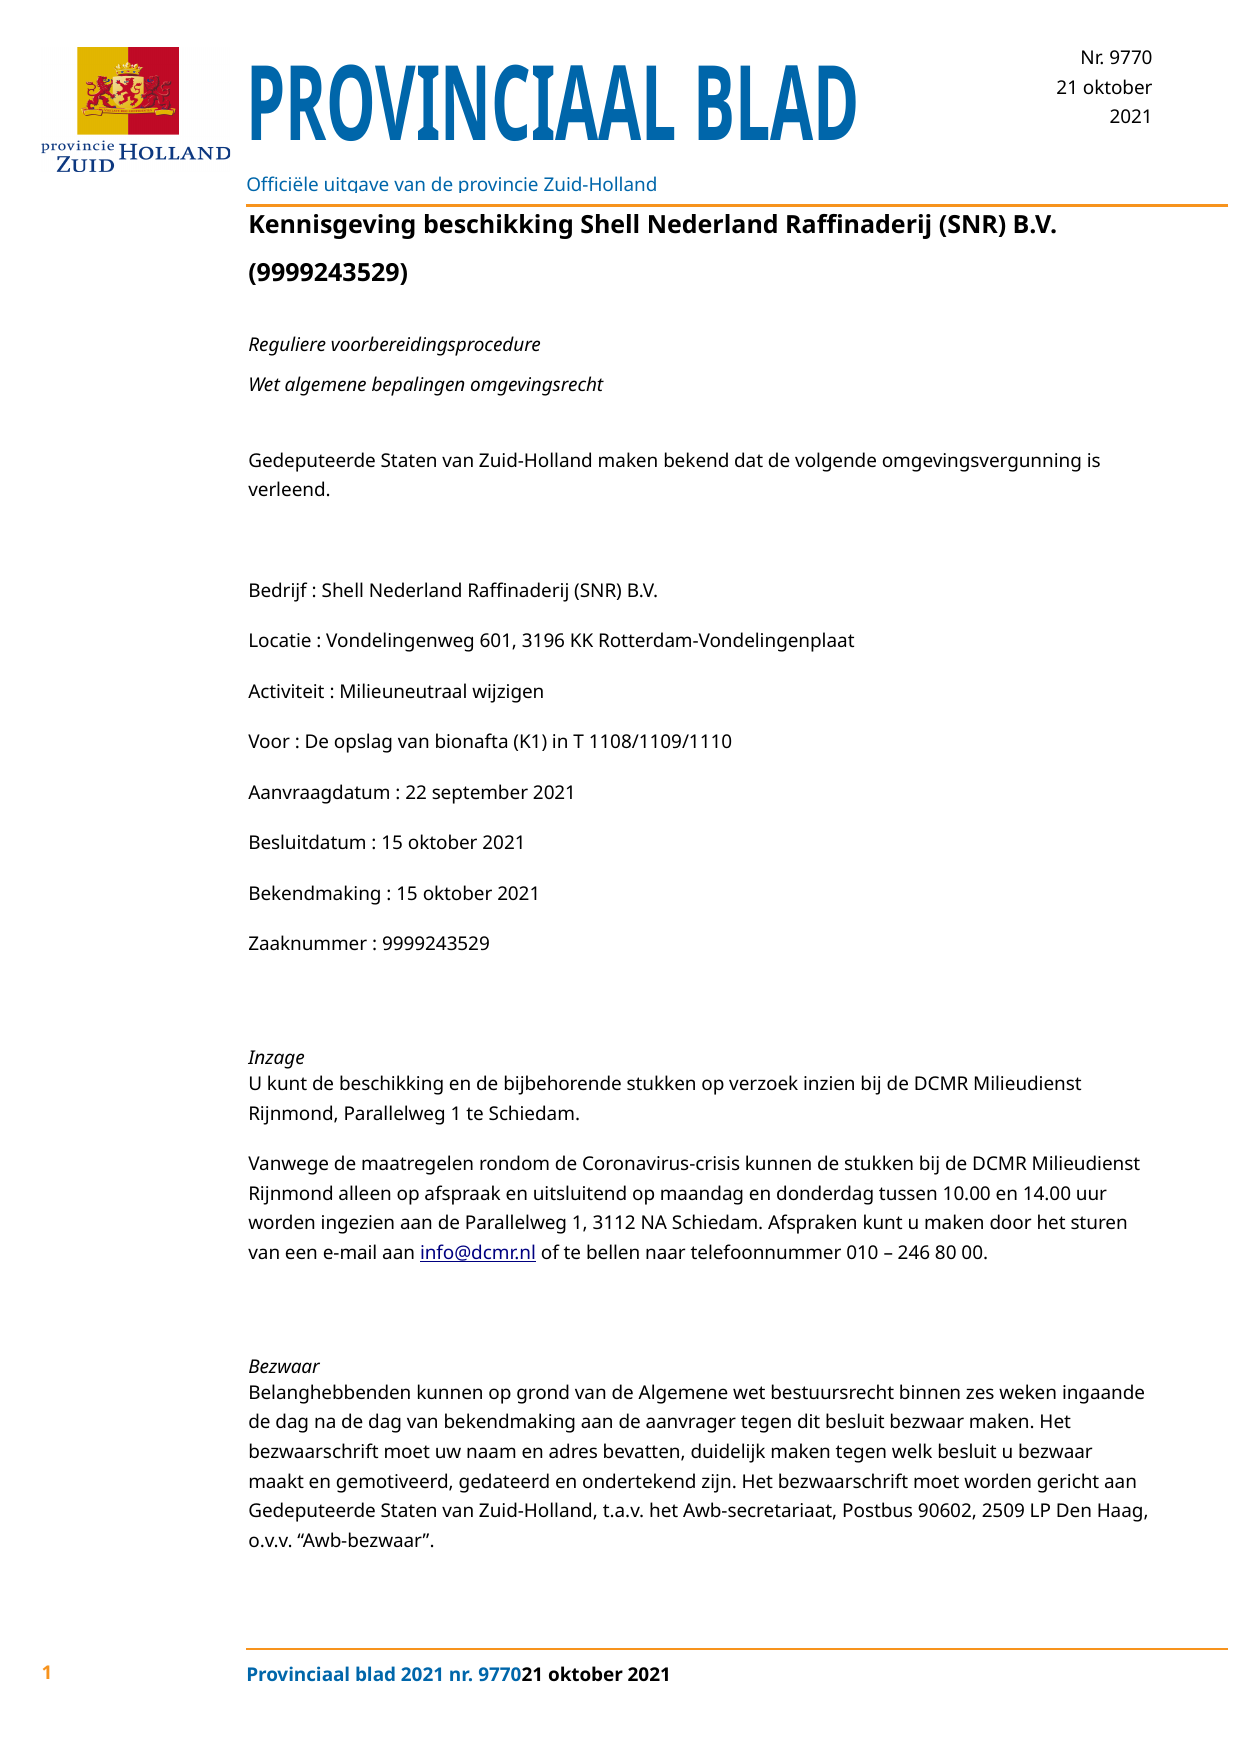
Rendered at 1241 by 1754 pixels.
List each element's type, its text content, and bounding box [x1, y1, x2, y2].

text Vanwege de maatregelen rondom de Coronavirus-crisis kunnen de stukken bij de DCMR Milieudienst Rijnmond alleen op afspraak en uitsluitend op maandag en donderdag tussen 10.00 en 14.00 uur worden ingezien aan de Parallelweg 1, 3112 NA Schiedam. Afspraken kunt u maken door het sturen van een e-mail aan info@dcmr.nl of te bellen naar telefoonnummer 010 – 246 80 00. [248, 1150, 1152, 1265]
text Kennisgeving beschikking Shell Nederland Raffinaderij (SNR) B.V. (9999243529) [248, 207, 1152, 288]
text Inzage [248, 1044, 1152, 1070]
text Wet algemene bepalingen omgevingsrecht [248, 371, 1152, 396]
text Bezwaar [248, 1353, 1152, 1379]
text Activiteit : Milieuneutraal wijzigen [248, 678, 1152, 704]
text Gedeputeerde Staten van Zuid-Holland maken bekend dat de volgende omgevingsvergunning is verleend. [248, 447, 1152, 502]
text Voor : De opslag van bionafta (K1) in T 1108/1109/1110 [248, 728, 1152, 754]
text U kunt de beschikking en de bijbehorende stukken op verzoek inzien bij de DCMR Milieudienst Rijnmond, Parallelweg 1 te Schiedam. [248, 1070, 1152, 1126]
text Bedrijf : Shell Nederland Raffinaderij (SNR) B.V. [248, 577, 1152, 603]
text Locatie : Vondelingenweg 601, 3196 KK Rotterdam-Vondelingenplaat [248, 628, 1152, 653]
text Belanghebbenden kunnen op grond van de Algemene wet bestuursrecht binnen zes weken ingaande de dag na de dag van bekendmaking aan de aanvrager tegen dit besluit bezwaar maken. Het bezwaarschrift moet uw naam en adres bevatten, duidelijk maken tegen welk besluit u bezwaar maakt en gemotiveerd, gedateerd en ondertekend zijn. Het bezwaarschrift moet worden gericht aan Gedeputeerde Staten van Zuid-Holland, t.a.v. het Awb-secretariaat, Postbus 90602, 2509 LP Den Haag, o.v.v. “Awb-bezwaar”. [248, 1379, 1152, 1553]
text Reguliere voorbereidingsprocedure [248, 331, 1152, 357]
text Bekendmaking : 15 oktober 2021 [248, 880, 1152, 906]
text Besluitdatum : 15 oktober 2021 [248, 829, 1152, 855]
text Aanvraagdatum : 22 september 2021 [248, 779, 1152, 805]
picture [41, 47, 231, 172]
text Zaaknummer : 9999243529 [248, 930, 1152, 956]
